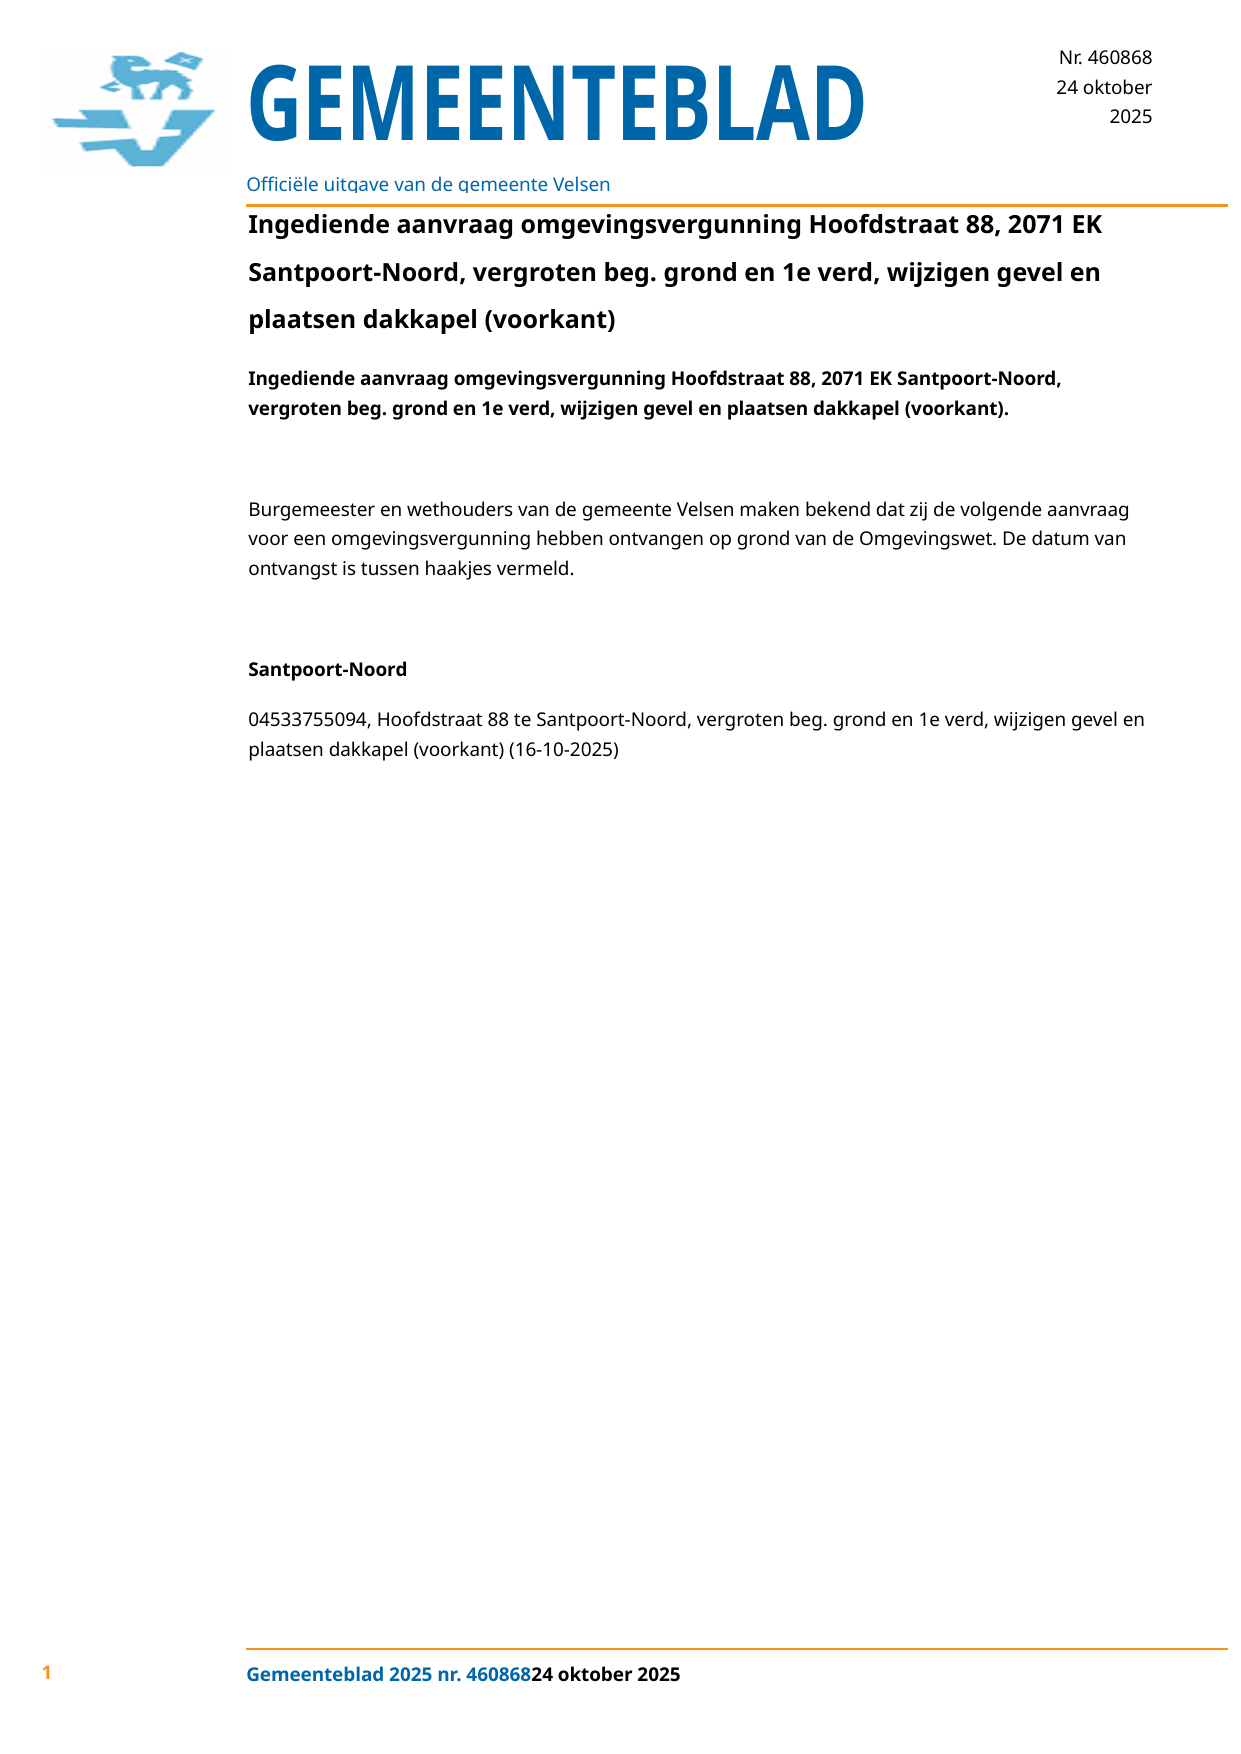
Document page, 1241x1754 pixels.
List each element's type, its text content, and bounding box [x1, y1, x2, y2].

text Ingediende aanvraag omgevingsvergunning Hoofdstraat 88, 2071 EK Santpoort-Noord, vergroten beg. grond en 1e verd, wijzigen gevel en plaatsen dakkapel (voorkant). [248, 366, 1152, 421]
text 04533755094, Hoofdstraat 88 te Santpoort-Noord, vergroten beg. grond en 1e verd, wijzigen gevel en plaatsen dakkapel (voorkant) (16-10-2025) [248, 706, 1152, 762]
text Burgemeester en wethouders van de gemeente Velsen maken bekend dat zij de volgende aanvraag voor een omgevingsvergunning hebben ontvangen op grond van de Omgevingswet. De datum van ontvangst is tussen haakjes vermeld. [248, 496, 1152, 581]
picture [41, 47, 231, 172]
text Santpoort-Noord [248, 656, 1152, 682]
text Ingediende aanvraag omgevingsvergunning Hoofdstraat 88, 2071 EK Santpoort-Noord, vergroten beg. grond en 1e verd, wijzigen gevel en plaatsen dakkapel (voorkant) [248, 207, 1152, 336]
